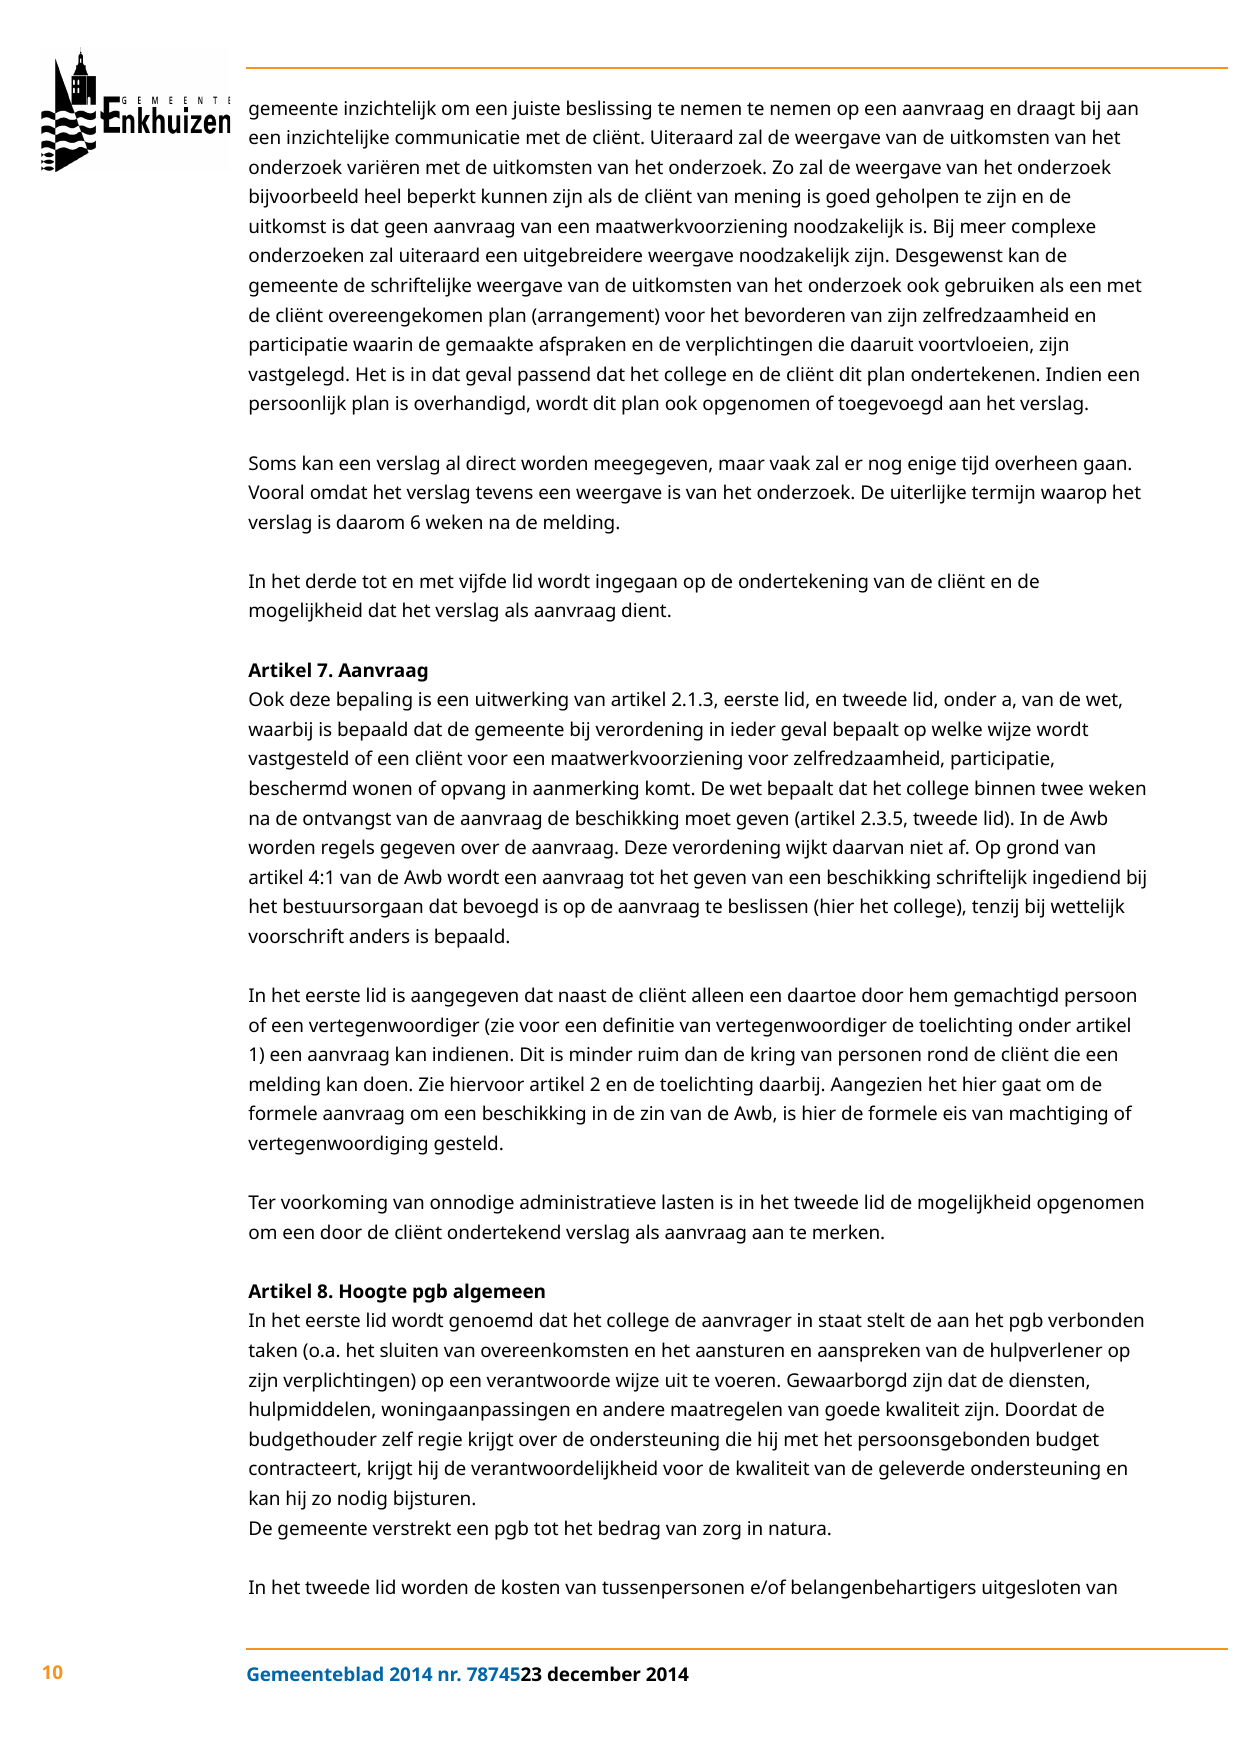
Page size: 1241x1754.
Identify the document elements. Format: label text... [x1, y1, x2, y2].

text De gemeente verstrekt een pgb tot het bedrag van zorg in natura. [248, 1515, 1152, 1541]
text gemeente inzichtelijk om een juiste beslissing te nemen te nemen op een aanvraag en draagt bij aan een inzichtelijke communicatie met de cliënt. Uiteraard zal de weergave van de uitkomsten van het onderzoek variëren met de uitkomsten van het onderzoek. Zo zal de weergave van het onderzoek bijvoorbeeld heel beperkt kunnen zijn als de cliënt van mening is goed geholpen te zijn en de uitkomst is dat geen aanvraag van een maatwerkvoorziening noodzakelijk is. Bij meer complexe onderzoeken zal uiteraard een uitgebreidere weergave noodzakelijk zijn. Desgewenst kan de gemeente de schriftelijke weergave van de uitkomsten van het onderzoek ook gebruiken als een met de cliënt overeengekomen plan (arrangement) voor het bevorderen van zijn zelfredzaamheid en participatie waarin de gemaakte afspraken en de verplichtingen die daaruit voortvloeien, zijn vastgelegd. Het is in dat geval passend dat het college en de cliënt dit plan ondertekenen. Indien een persoonlijk plan is overhandigd, wordt dit plan ook opgenomen of toegevoegd aan het verslag. [248, 95, 1152, 416]
text In het tweede lid worden de kosten van tussenpersonen e/of belangenbehartigers uitgesloten van [248, 1574, 1152, 1600]
text In het eerste lid is aangegeven dat naast de cliënt alleen een daartoe door hem gemachtigd persoon of een vertegenwoordiger (zie voor een definitie van vertegenwoordiger de toelichting onder artikel 1) een aanvraag kan indienen. Dit is minder ruim dan de kring van personen rond de cliënt die een melding kan doen. Zie hiervoor artikel 2 en de toelichting daarbij. Aangezien het hier gaat om de formele aanvraag om een beschikking in de zin van de Awb, is hier de formele eis van machtiging of vertegenwoordiging gesteld. [248, 982, 1152, 1156]
text Soms kan een verslag al direct worden meegegeven, maar vaak zal er nog enige tijd overheen gaan. Vooral omdat het verslag tevens een weergave is van het onderzoek. De uiterlijke termijn waarop het verslag is daarom 6 weken na de melding. [248, 450, 1152, 535]
text Ter voorkoming van onnodige administratieve lasten is in het tweede lid de mogelijkheid opgenomen om een door de cliënt ondertekend verslag als aanvraag aan te merken. [248, 1189, 1152, 1245]
text In het derde tot en met vijfde lid wordt ingegaan op de ondertekening van de cliënt en de mogelijkheid dat het verslag als aanvraag dient. [248, 568, 1152, 623]
text Artikel 8. Hoogte pgb algemeen [248, 1278, 1152, 1304]
text Ook deze bepaling is een uitwerking van artikel 2.1.3, eerste lid, en tweede lid, onder a, van de wet, waarbij is bepaald dat de gemeente bij verordening in ieder geval bepaalt op welke wijze wordt vastgesteld of een cliënt voor een maatwerkvoorziening voor zelfredzaamheid, participatie, beschermd wonen of opvang in aanmerking komt. De wet bepaalt dat het college binnen twee weken na de ontvangst van de aanvraag de beschikking moet geven (artikel 2.3.5, tweede lid). In de Awb worden regels gegeven over de aanvraag. Deze verordening wijkt daarvan niet af. Op grond van artikel 4:1 van de Awb wordt een aanvraag tot het geven van een beschikking schriftelijk ingediend bij het bestuursorgaan dat bevoegd is op de aanvraag te beslissen (hier het college), tenzij bij wettelijk voorschrift anders is bepaald. [248, 686, 1152, 949]
text Artikel 7. Aanvraag [248, 657, 1152, 683]
picture [41, 47, 231, 172]
text In het eerste lid wordt genoemd dat het college de aanvrager in staat stelt de aan het pgb verbonden taken (o.a. het sluiten van overeenkomsten en het aansturen en aanspreken van de hulpverlener op zijn verplichtingen) op een verantwoorde wijze uit te voeren. Gewaarborgd zijn dat de diensten, hulpmiddelen, woningaanpassingen en andere maatregelen van goede kwaliteit zijn. Doordat de budgethouder zelf regie krijgt over de ondersteuning die hij met het persoonsgebonden budget contracteert, krijgt hij de verantwoordelijkheid voor de kwaliteit van de geleverde ondersteuning en kan hij zo nodig bijsturen. [248, 1308, 1152, 1511]
